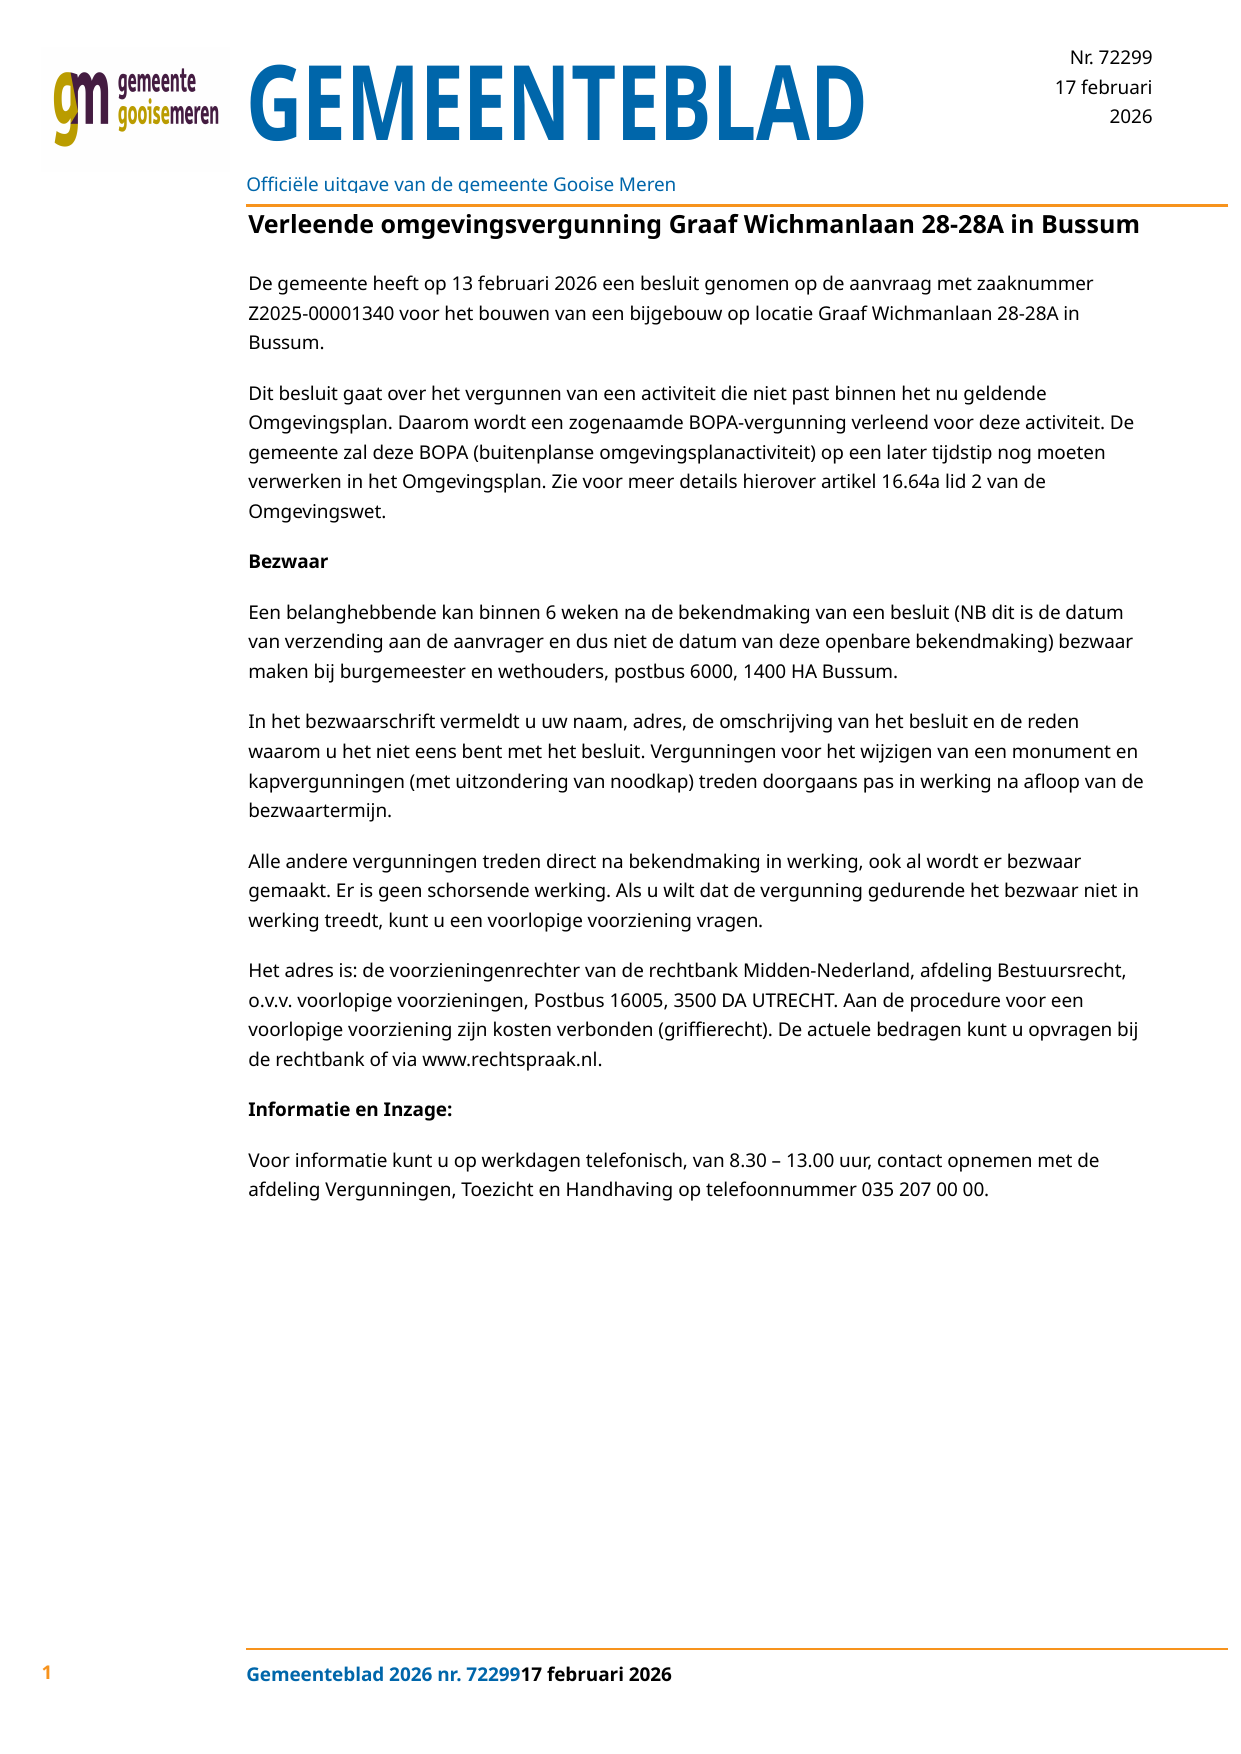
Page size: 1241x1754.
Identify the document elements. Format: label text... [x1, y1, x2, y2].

text Voor informatie kunt u op werkdagen telefonisch, van 8.30 – 13.00 uur, contact opnemen met de afdeling Vergunningen, Toezicht en Handhaving op telefoonnummer 035 207 00 00. [248, 1147, 1152, 1202]
text Dit besluit gaat over het vergunnen van een activiteit die niet past binnen het nu geldende Omgevingsplan. Daarom wordt een zogenaamde BOPA-vergunning verleend voor deze activiteit. De gemeente zal deze BOPA (buitenplanse omgevingsplanactiviteit) op een later tijdstip nog moeten verwerken in het Omgevingsplan. Zie voor meer details hierover artikel 16.64a lid 2 van de Omgevingswet. [248, 380, 1152, 524]
text Een belanghebbende kan binnen 6 weken na de bekendmaking van een besluit (NB dit is de datum van verzending aan de aanvrager en dus niet de datum van deze openbare bekendmaking) bezwaar maken bij burgemeester en wethouders, postbus 6000, 1400 HA Bussum. [248, 599, 1152, 684]
text Verleende omgevingsvergunning Graaf Wichmanlaan 28-28A in Bussum [248, 207, 1152, 241]
text In het bezwaarschrift vermeldt u uw naam, adres, de omschrijving van het besluit en de reden waarom u het niet eens bent met het besluit. Vergunningen voor het wijzigen van een monument en kapvergunningen (met uitzondering van noodkap) treden doorgaans pas in werking na afloop van de bezwaartermijn. [248, 709, 1152, 823]
text Alle andere vergunningen treden direct na bekendmaking in werking, ook al wordt er bezwaar gemaakt. Er is geen schorsende werking. Als u wilt dat de vergunning gedurende het bezwaar niet in werking treedt, kunt u een voorlopige voorziening vragen. [248, 848, 1152, 933]
text Het adres is: de voorzieningenrechter van de rechtbank Midden-Nederland, afdeling Bestuursrecht, o.v.v. voorlopige voorzieningen, Postbus 16005, 3500 DA UTRECHT. Aan de procedure voor een voorlopige voorziening zijn kosten verbonden (griffierecht). De actuele bedragen kunt u opvragen bij de rechtbank of via www.rechtspraak.nl. [248, 957, 1152, 1072]
text Bezwaar [248, 549, 1152, 574]
text De gemeente heeft op 13 februari 2026 een besluit genomen op de aanvraag met zaaknummer Z2025-00001340 voor het bouwen van een bijgebouw op locatie Graaf Wichmanlaan 28-28A in Bussum. [248, 270, 1152, 355]
picture [41, 47, 231, 172]
text Informatie en Inzage: [248, 1097, 1152, 1122]
